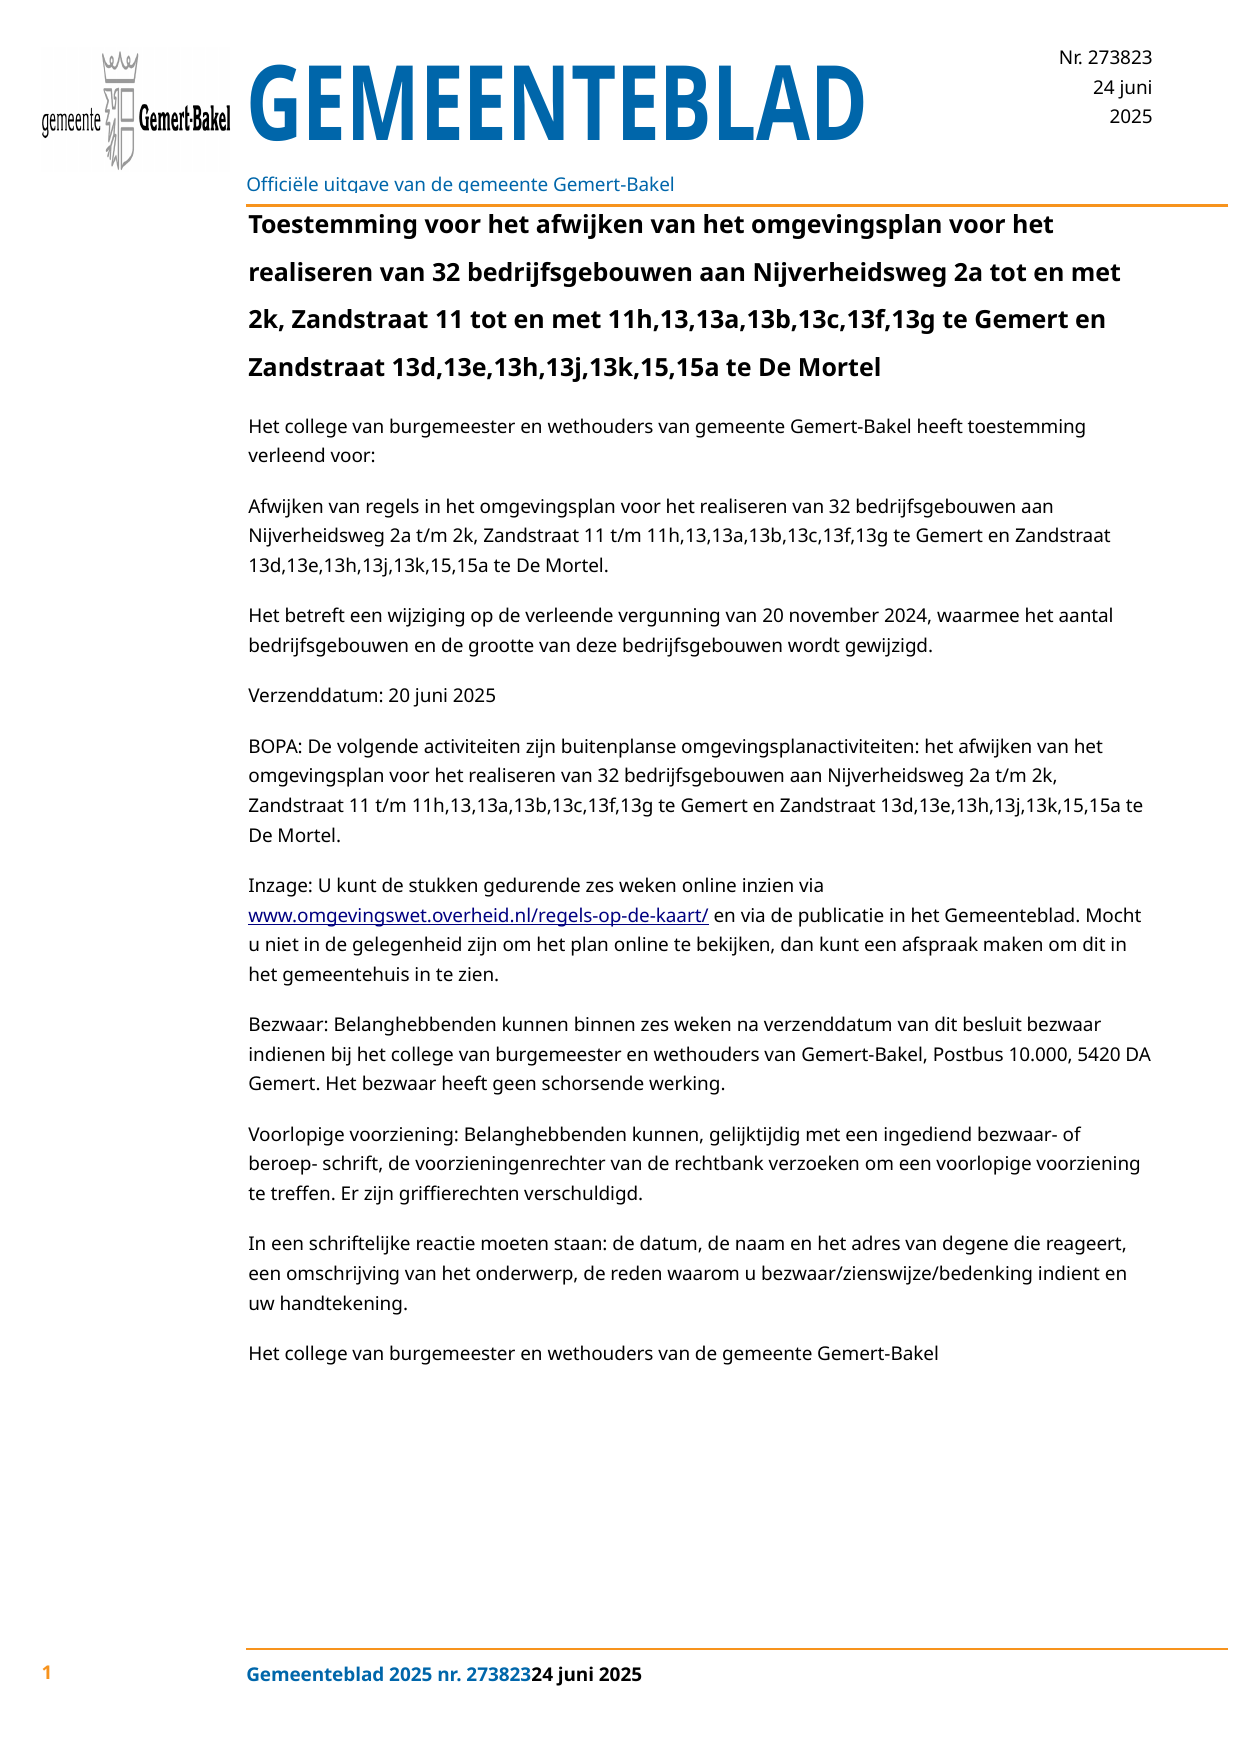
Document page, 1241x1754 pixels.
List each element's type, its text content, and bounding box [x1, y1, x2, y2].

text Toestemming voor het afwijken van het omgevingsplan voor het realiseren van 32 bedrijfsgebouwen aan Nijverheidsweg 2a tot en met 2k, Zandstraat 11 tot en met 11h,13,13a,13b,13c,13f,13g te Gemert en Zandstraat 13d,13e,13h,13j,13k,15,15a te De Mortel [248, 207, 1152, 384]
text Inzage: U kunt de stukken gedurende zes weken online inzien via www.omgevingswet.overheid.nl/regels-op-de-kaart/ en via de publicatie in het Gemeenteblad. Mocht u niet in de gelegenheid zijn om het plan online te bekijken, dan kunt een afspraak maken om dit in het gemeentehuis in te zien. [248, 872, 1152, 987]
text In een schriftelijke reactie moeten staan: de datum, de naam en het adres van degene die reageert, een omschrijving van het onderwerp, de reden waarom u bezwaar/zienswijze/bedenking indient en uw handtekening. [248, 1231, 1152, 1316]
text Het college van burgemeester en wethouders van gemeente Gemert-Bakel heeft toestemming verleend voor: [248, 413, 1152, 468]
text Verzenddatum: 20 juni 2025 [248, 683, 1152, 708]
text Het betreft een wijziging op de verleende vergunning van 20 november 2024, waarmee het aantal bedrijfsgebouwen en de grootte van deze bedrijfsgebouwen wordt gewijzigd. [248, 603, 1152, 658]
text BOPA: De volgende activiteiten zijn buitenplanse omgevingsplanactiviteiten: het afwijken van het omgevingsplan voor het realiseren van 32 bedrijfsgebouwen aan Nijverheidsweg 2a t/m 2k, Zandstraat 11 t/m 11h,13,13a,13b,13c,13f,13g te Gemert en Zandstraat 13d,13e,13h,13j,13k,15,15a te De Mortel. [248, 733, 1152, 848]
text Het college van burgemeester en wethouders van de gemeente Gemert-Bakel [248, 1340, 1152, 1366]
text Bezwaar: Belanghebbenden kunnen binnen zes weken na verzenddatum van dit besluit bezwaar indienen bij het college van burgemeester en wethouders van Gemert-Bakel, Postbus 10.000, 5420 DA Gemert. Het bezwaar heeft geen schorsende werking. [248, 1011, 1152, 1096]
text Voorlopige voorziening: Belanghebbenden kunnen, gelijktijdig met een ingediend bezwaar- of beroep- schrift, de voorzieningenrechter van de rechtbank verzoeken om een voorlopige voorziening te treffen. Er zijn griffierechten verschuldigd. [248, 1121, 1152, 1206]
picture [41, 47, 231, 172]
text Afwijken van regels in het omgevingsplan voor het realiseren van 32 bedrijfsgebouwen aan Nijverheidsweg 2a t/m 2k, Zandstraat 11 t/m 11h,13,13a,13b,13c,13f,13g te Gemert en Zandstraat 13d,13e,13h,13j,13k,15,15a te De Mortel. [248, 493, 1152, 578]
